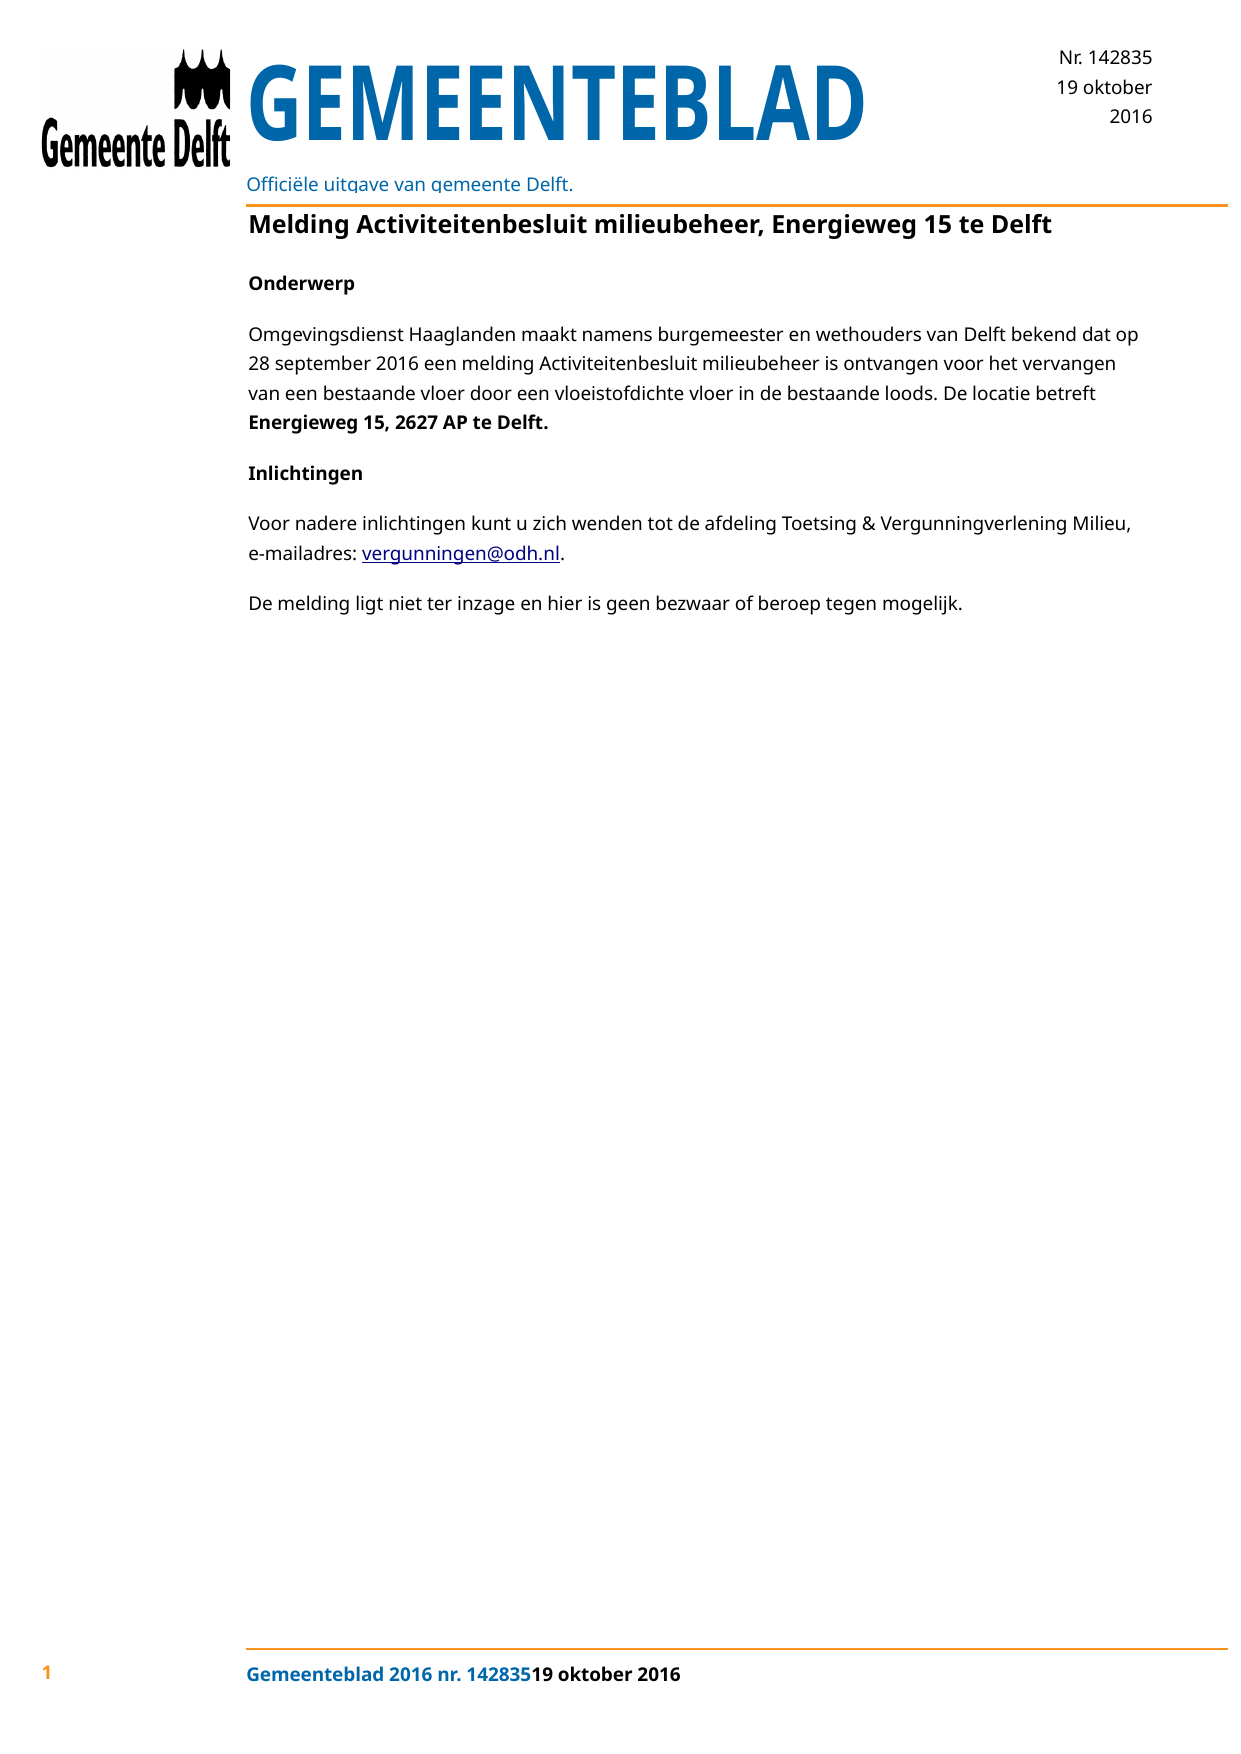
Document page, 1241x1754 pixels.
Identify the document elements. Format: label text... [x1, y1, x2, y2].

text Voor nadere inlichtingen kunt u zich wenden tot de afdeling Toetsing & Vergunningverlening Milieu, e-mailadres: vergunningen@odh.nl. [248, 510, 1152, 566]
picture [41, 47, 231, 172]
text Onderwerp [248, 270, 1152, 296]
text Melding Activiteitenbesluit milieubeheer, Energieweg 15 te Delft [248, 207, 1152, 241]
text Omgevingsdienst Haaglanden maakt namens burgemeester en wethouders van Delft bekend dat op 28 september 2016 een melding Activiteitenbesluit milieubeheer is ontvangen voor het vervangen van een bestaande vloer door een vloeistofdichte vloer in de bestaande loods. De locatie betreft Energieweg 15, 2627 AP te Delft. [248, 321, 1152, 435]
text De melding ligt niet ter inzage en hier is geen bezwaar of beroep tegen mogelijk. [248, 590, 1152, 616]
text Inlichtingen [248, 460, 1152, 486]
